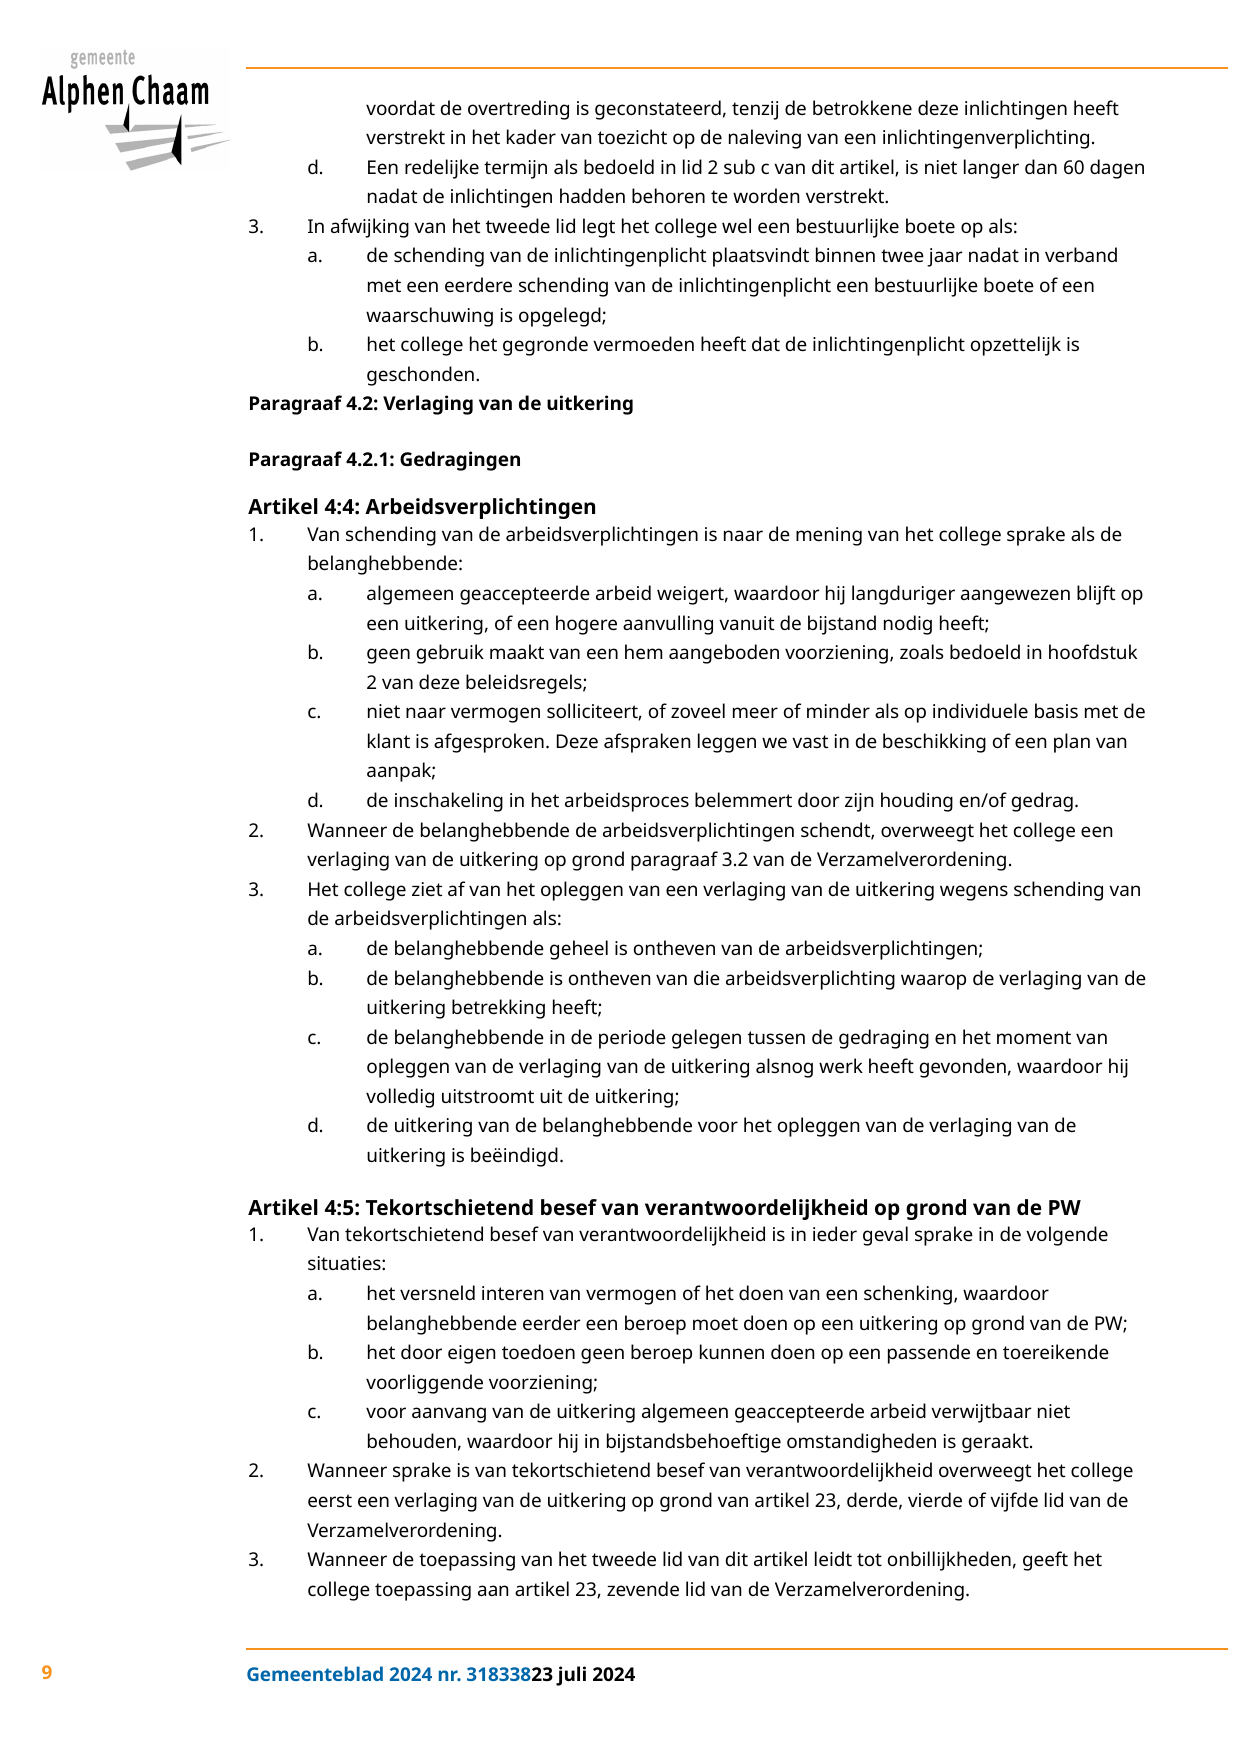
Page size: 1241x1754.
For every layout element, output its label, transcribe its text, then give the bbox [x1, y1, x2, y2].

list Wanneer de toepassing van het tweede lid van dit artikel leidt tot onbillijkheden, geeft het college toepassing aan artikel 23, zevende lid van de Verzamelverordening. [248, 1546, 1152, 1602]
list Het college ziet af van het opleggen van een verlaging van de uitkering wegens schending van de arbeidsverplichtingen als: [248, 876, 1152, 931]
list In afwijking van het tweede lid legt het college wel een bestuurlijke boete op als: [248, 213, 1152, 239]
list algemeen geaccepteerde arbeid weigert, waardoor hij langduriger aangewezen blijft op een uitkering, of een hogere aanvulling vanuit de bijstand nodig heeft; [307, 580, 1152, 635]
list het college het gegronde vermoeden heeft dat de inlichtingenplicht opzettelijk is geschonden. [307, 331, 1152, 387]
text Artikel 4:4: Arbeidsverplichtingen [248, 492, 1152, 521]
list Wanneer de belanghebbende de arbeidsverplichtingen schendt, overweegt het college een verlaging van de uitkering op grond paragraaf 3.2 van de Verzamelverordening. [248, 817, 1152, 872]
text Artikel 4:5: Tekortschietend besef van verantwoordelijkheid op grond van de PW [248, 1193, 1152, 1221]
list Van schending van de arbeidsverplichtingen is naar de mening van het college sprake als de belanghebbende: [248, 521, 1152, 576]
list Wanneer sprake is van tekortschietend besef van verantwoordelijkheid overweegt het college eerst een verlaging van de uitkering op grond van artikel 23, derde, vierde of vijfde lid van de Verzamelverordening. [248, 1458, 1152, 1543]
list de belanghebbende geheel is ontheven van de arbeidsverplichtingen; [307, 935, 1152, 961]
picture [41, 47, 231, 172]
list de belanghebbende in de periode gelegen tussen de gedraging en het moment van opleggen van de verlaging van de uitkering alsnog werk heeft gevonden, waardoor hij volledig uitstroomt uit de uitkering; [307, 1024, 1152, 1109]
list geen gebruik maakt van een hem aangeboden voorziening, zoals bedoeld in hoofdstuk 2 van deze beleidsregels; [307, 639, 1152, 694]
list voordat de overtreding is geconstateerd, tenzij de betrokkene deze inlichtingen heeft verstrekt in het kader van toezicht op de naleving van een inlichtingenverplichting. [307, 95, 1152, 150]
list de schending van de inlichtingenplicht plaatsvindt binnen twee jaar nadat in verband met een eerdere schending van de inlichtingenplicht een bestuurlijke boete of een waarschuwing is opgelegd; [307, 243, 1152, 328]
list Van tekortschietend besef van verantwoordelijkheid is in ieder geval sprake in de volgende situaties: [248, 1221, 1152, 1276]
text Paragraaf 4.2: Verlaging van de uitkering [248, 391, 1152, 416]
list de belanghebbende is ontheven van die arbeidsverplichting waarop de verlaging van de uitkering betrekking heeft; [307, 965, 1152, 1020]
list voor aanvang van de uitkering algemeen geaccepteerde arbeid verwijtbaar niet behouden, waardoor hij in bijstandsbehoeftige omstandigheden is geraakt. [307, 1398, 1152, 1454]
text Paragraaf 4.2.1: Gedragingen [248, 446, 1152, 472]
list het versneld interen van vermogen of het doen van een schenking, waardoor belanghebbende eerder een beroep moet doen op een uitkering op grond van de PW; [307, 1280, 1152, 1336]
list het door eigen toedoen geen beroep kunnen doen op een passende en toereikende voorliggende voorziening; [307, 1339, 1152, 1395]
list de uitkering van de belanghebbende voor het opleggen van de verlaging van de uitkering is beëindigd. [307, 1113, 1152, 1168]
list de inschakeling in het arbeidsproces belemmert door zijn houding en/of gedrag. [307, 787, 1152, 813]
list niet naar vermogen solliciteert, of zoveel meer of minder als op individuele basis met de klant is afgesproken. Deze afspraken leggen we vast in de beschikking of een plan van aanpak; [307, 698, 1152, 783]
list Een redelijke termijn als bedoeld in lid 2 sub c van dit artikel, is niet langer dan 60 dagen nadat de inlichtingen hadden behoren te worden verstrekt. [307, 154, 1152, 209]
